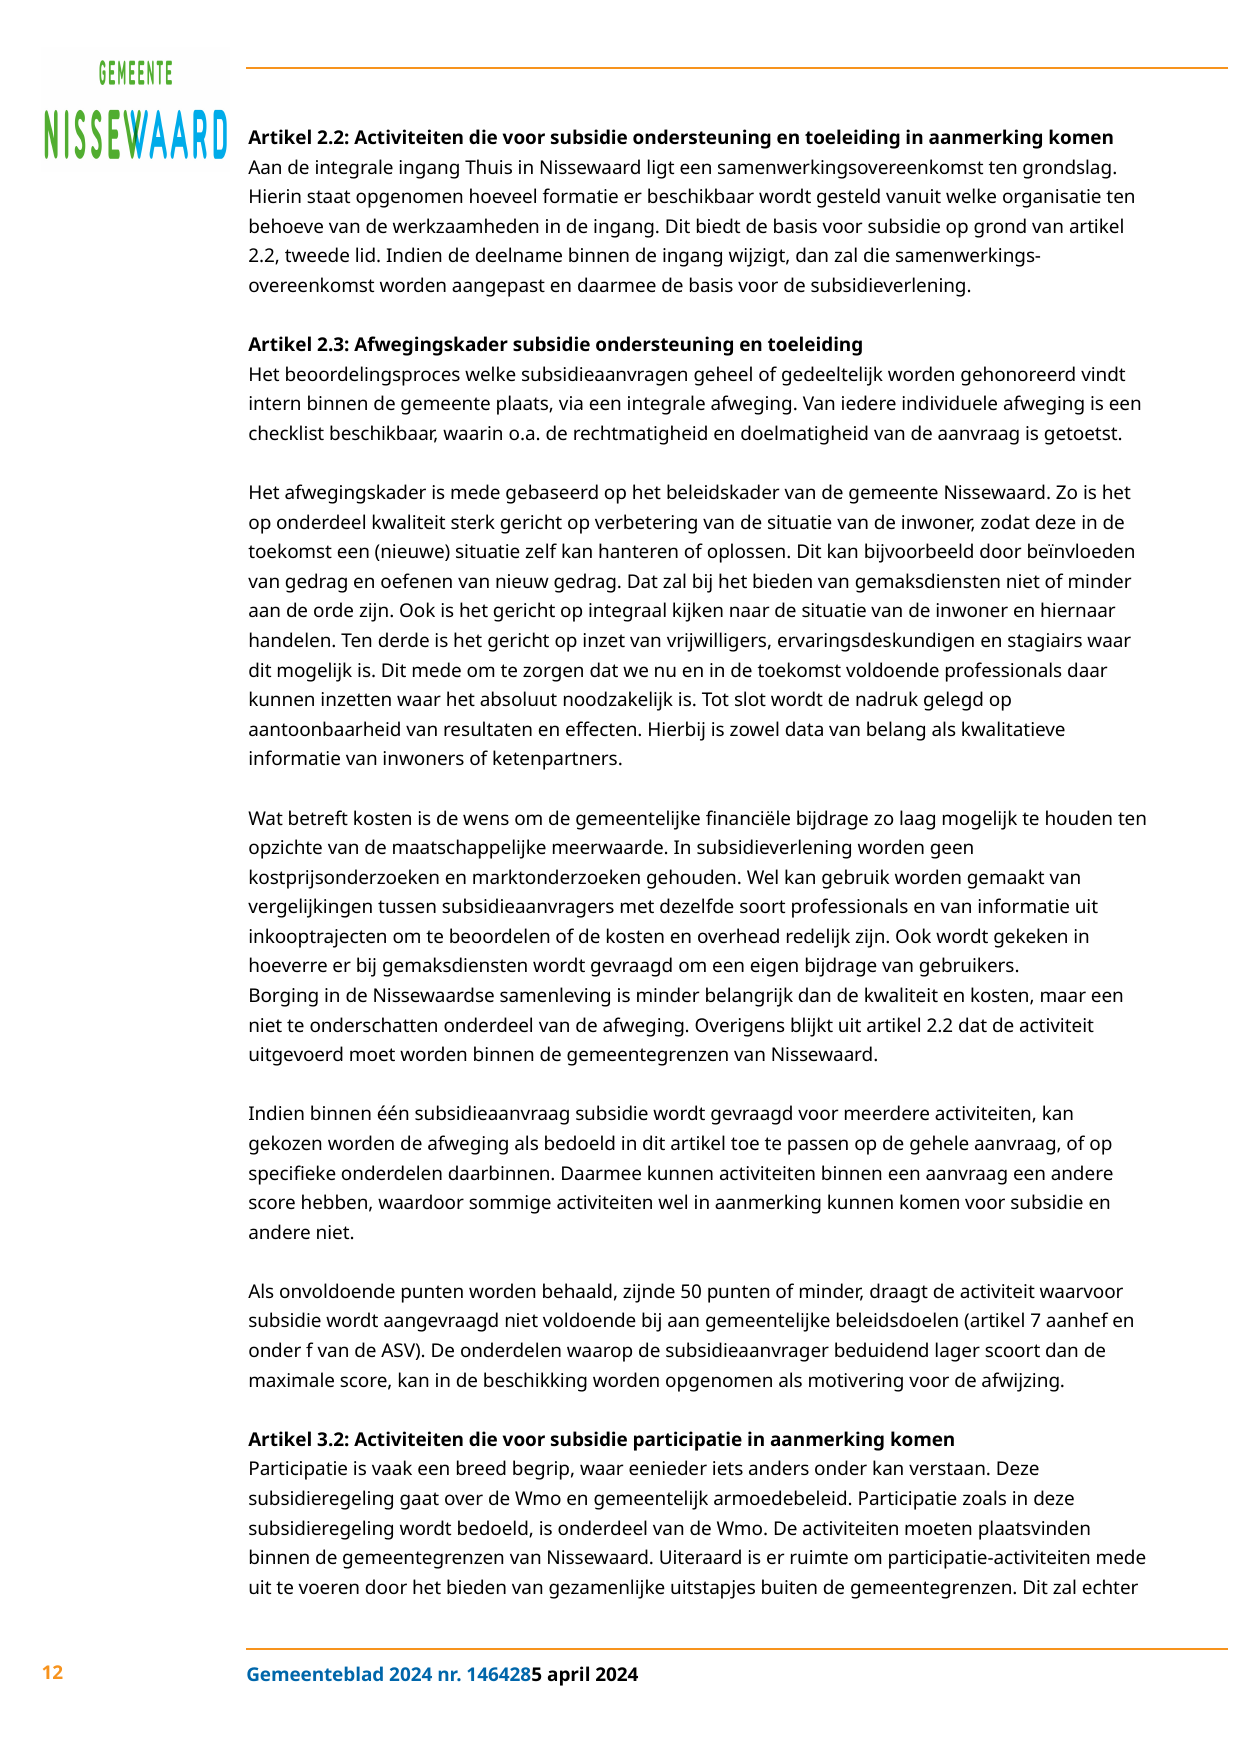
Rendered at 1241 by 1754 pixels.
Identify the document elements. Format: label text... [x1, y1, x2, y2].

text Aan de integrale ingang Thuis in Nissewaard ligt een samenwerkingsovereenkomst ten grondslag. Hierin staat opgenomen hoeveel formatie er beschikbaar wordt gesteld vanuit welke organisatie ten behoeve van de werkzaamheden in de ingang. Dit biedt de basis voor subsidie op grond van artikel 2.2, tweede lid. Indien de deelname binnen de ingang wijzigt, dan zal die samenwerkings-overeenkomst worden aangepast en daarmee de basis voor de subsidieverlening. [248, 154, 1152, 298]
text Participatie is vaak een breed begrip, waar eenieder iets anders onder kan verstaan. Deze subsidieregeling gaat over de Wmo en gemeentelijk armoedebeleid. Participatie zoals in deze subsidieregeling wordt bedoeld, is onderdeel van de Wmo. De activiteiten moeten plaatsvinden binnen de gemeentegrenzen van Nissewaard. Uiteraard is er ruimte om participatie-activiteiten mede uit te voeren door het bieden van gezamenlijke uitstapjes buiten de gemeentegrenzen. Dit zal echter [248, 1456, 1152, 1600]
text Indien binnen één subsidieaanvraag subsidie wordt gevraagd voor meerdere activiteiten, kan gekozen worden de afweging als bedoeld in dit artikel toe te passen op de gehele aanvraag, of op specifieke onderdelen daarbinnen. Daarmee kunnen activiteiten binnen een aanvraag een andere score hebben, waardoor sommige activiteiten wel in aanmerking kunnen komen voor subsidie en andere niet. [248, 1101, 1152, 1245]
text Als onvoldoende punten worden behaald, zijnde 50 punten of minder, draagt de activiteit waarvoor subsidie wordt aangevraagd niet voldoende bij aan gemeentelijke beleidsdoelen (artikel 7 aanhef en onder f van de ASV). De onderdelen waarop de subsidieaanvrager beduidend lager scoort dan de maximale score, kan in de beschikking worden opgenomen als motivering voor de afwijzing. [248, 1278, 1152, 1393]
text Borging in de Nissewaardse samenleving is minder belangrijk dan de kwaliteit en kosten, maar een niet te onderschatten onderdeel van de afweging. Overigens blijkt uit artikel 2.2 dat de activiteit uitgevoerd moet worden binnen de gemeentegrenzen van Nissewaard. [248, 982, 1152, 1067]
text Het afwegingskader is mede gebaseerd op het beleidskader van de gemeente Nissewaard. Zo is het op onderdeel kwaliteit sterk gericht op verbetering van de situatie van de inwoner, zodat deze in de toekomst een (nieuwe) situatie zelf kan hanteren of oplossen. Dit kan bijvoorbeeld door beïnvloeden van gedrag en oefenen van nieuw gedrag. Dat zal bij het bieden van gemaksdiensten niet of minder aan de orde zijn. Ook is het gericht op integraal kijken naar de situatie van de inwoner en hiernaar handelen. Ten derde is het gericht op inzet van vrijwilligers, ervaringsdeskundigen en stagiairs waar dit mogelijk is. Dit mede om te zorgen dat we nu en in de toekomst voldoende professionals daar kunnen inzetten waar het absoluut noodzakelijk is. Tot slot wordt de nadruk gelegd op aantoonbaarheid van resultaten en effecten. Hierbij is zowel data van belang als kwalitatieve informatie van inwoners of ketenpartners. [248, 479, 1152, 771]
text Artikel 3.2: Activiteiten die voor subsidie participatie in aanmerking komen [248, 1426, 1152, 1452]
text Artikel 2.2: Activiteiten die voor subsidie ondersteuning en toeleiding in aanmerking komen [248, 124, 1152, 150]
picture [41, 47, 231, 172]
text Het beoordelingsproces welke subsidieaanvragen geheel of gedeeltelijk worden gehonoreerd vindt intern binnen de gemeente plaats, via een integrale afweging. Van iedere individuele afweging is een checklist beschikbaar, waarin o.a. de rechtmatigheid en doelmatigheid van de aanvraag is getoetst. [248, 361, 1152, 446]
text Wat betreft kosten is de wens om de gemeentelijke financiële bijdrage zo laag mogelijk te houden ten opzichte van de maatschappelijke meerwaarde. In subsidieverlening worden geen kostprijsonderzoeken en marktonderzoeken gehouden. Wel kan gebruik worden gemaakt van vergelijkingen tussen subsidieaanvragers met dezelfde soort professionals en van informatie uit inkooptrajecten om te beoordelen of de kosten en overhead redelijk zijn. Ook wordt gekeken in hoeverre er bij gemaksdiensten wordt gevraagd om een eigen bijdrage van gebruikers. [248, 805, 1152, 978]
text Artikel 2.3: Afwegingskader subsidie ondersteuning en toeleiding [248, 331, 1152, 357]
